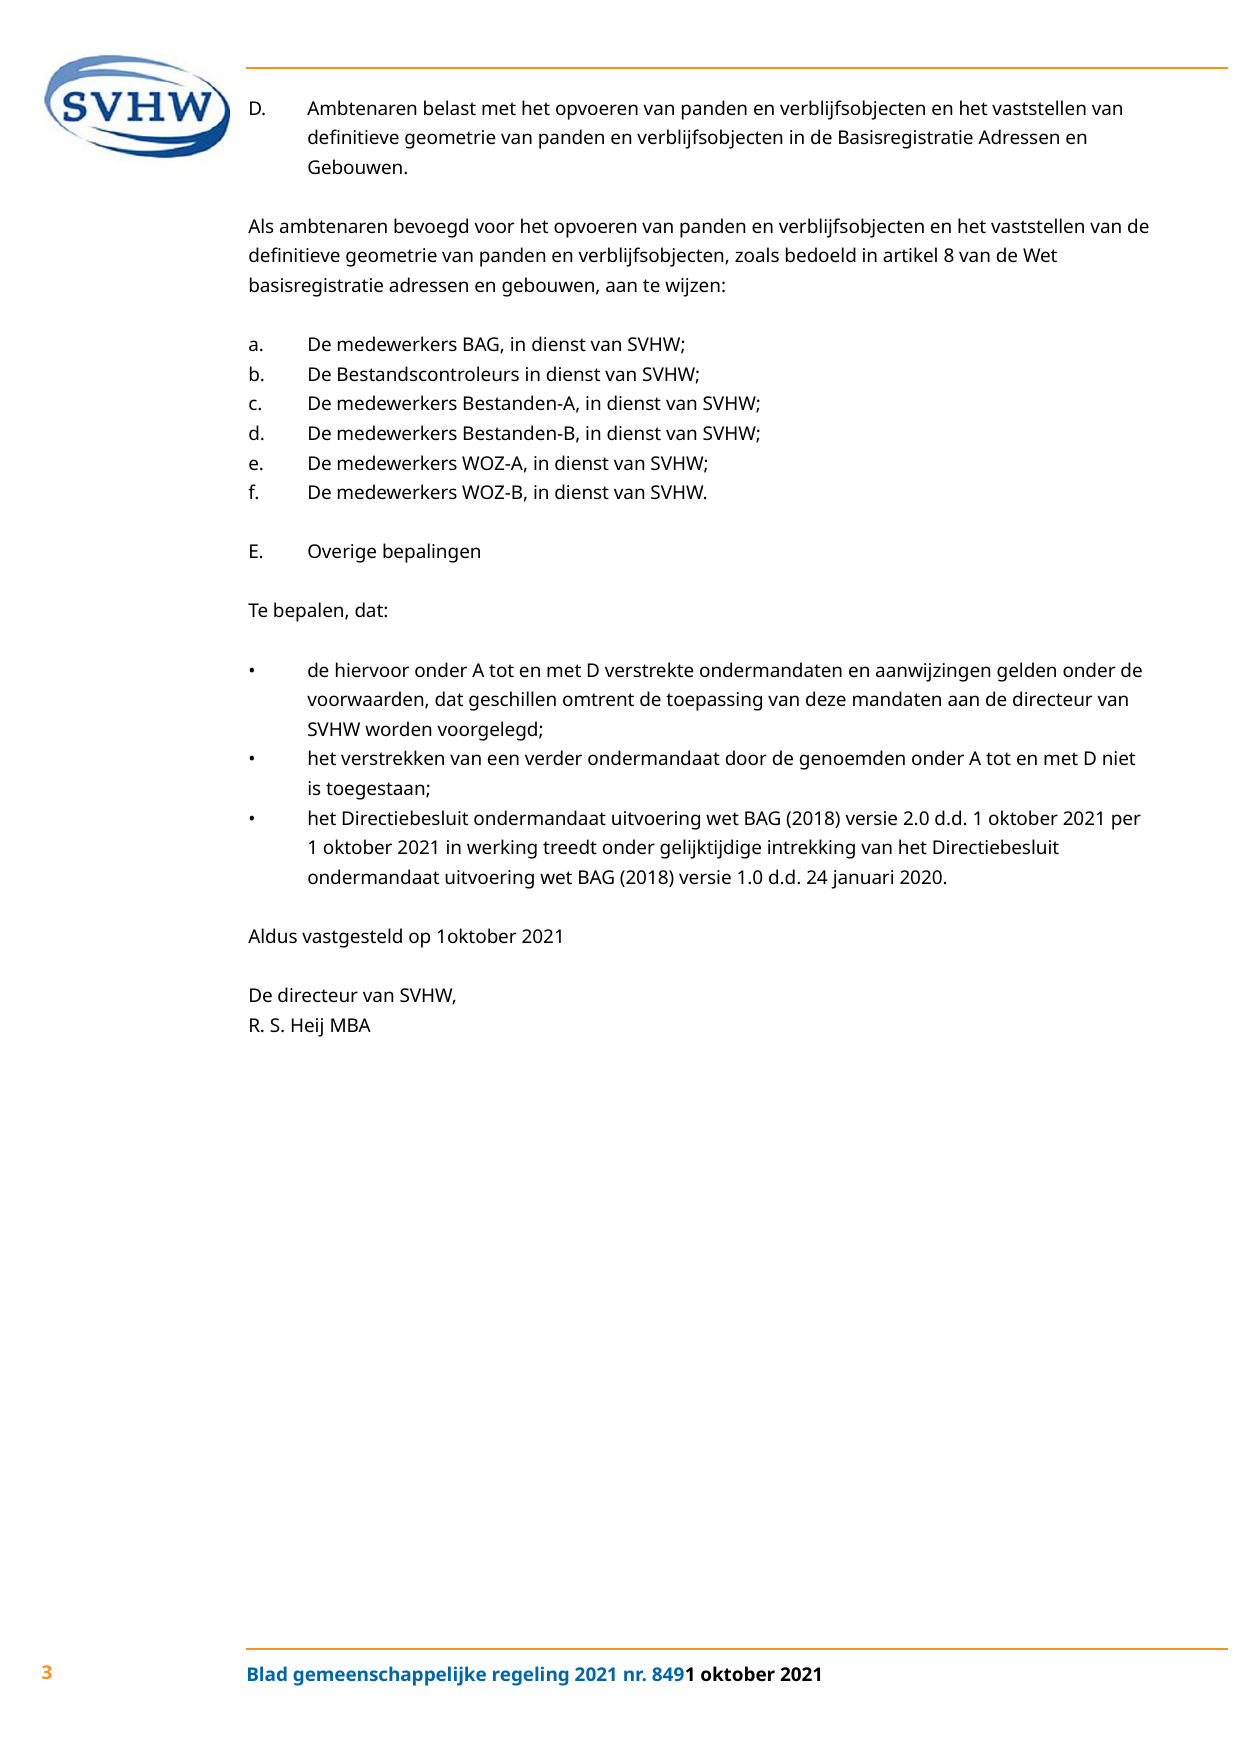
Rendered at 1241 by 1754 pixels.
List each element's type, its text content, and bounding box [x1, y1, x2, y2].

list Overige bepalingen [248, 538, 1152, 564]
list De Bestandscontroleurs in dienst van SVHW; [248, 361, 1152, 387]
list De medewerkers BAG, in dienst van SVHW; [248, 331, 1152, 357]
text R. S. Heij MBA [248, 1012, 1152, 1038]
picture [41, 47, 231, 172]
list Ambtenaren belast met het opvoeren van panden en verblijfsobjecten en het vaststellen van definitieve geometrie van panden en verblijfsobjecten in de Basisregistratie Adressen en Gebouwen. [248, 95, 1152, 180]
text Als ambtenaren bevoegd voor het opvoeren van panden en verblijfsobjecten en het vaststellen van de definitieve geometrie van panden en verblijfsobjecten, zoals bedoeld in artikel 8 van de Wet basisregistratie adressen en gebouwen, aan te wijzen: [248, 213, 1152, 298]
list De medewerkers Bestanden-B, in dienst van SVHW; [248, 420, 1152, 446]
list De medewerkers WOZ-A, in dienst van SVHW; [248, 450, 1152, 476]
list de hiervoor onder A tot en met D verstrekte ondermandaten en aanwijzingen gelden onder de voorwaarden, dat geschillen omtrent de toepassing van deze mandaten aan de directeur van SVHW worden voorgelegd; [248, 657, 1152, 742]
list De medewerkers Bestanden-A, in dienst van SVHW; [248, 391, 1152, 416]
text Te bepalen, dat: [248, 598, 1152, 623]
list het verstrekken van een verder ondermandaat door de genoemden onder A tot en met D niet is toegestaan; [248, 746, 1152, 801]
text Aldus vastgesteld op 1oktober 2021 [248, 923, 1152, 949]
list het Directiebesluit ondermandaat uitvoering wet BAG (2018) versie 2.0 d.d. 1 oktober 2021 per 1 oktober 2021 in werking treedt onder gelijktijdige intrekking van het Directiebesluit ondermandaat uitvoering wet BAG (2018) versie 1.0 d.d. 24 januari 2020. [248, 805, 1152, 890]
list De medewerkers WOZ-B, in dienst van SVHW. [248, 479, 1152, 505]
text De directeur van SVHW, [248, 982, 1152, 1008]
